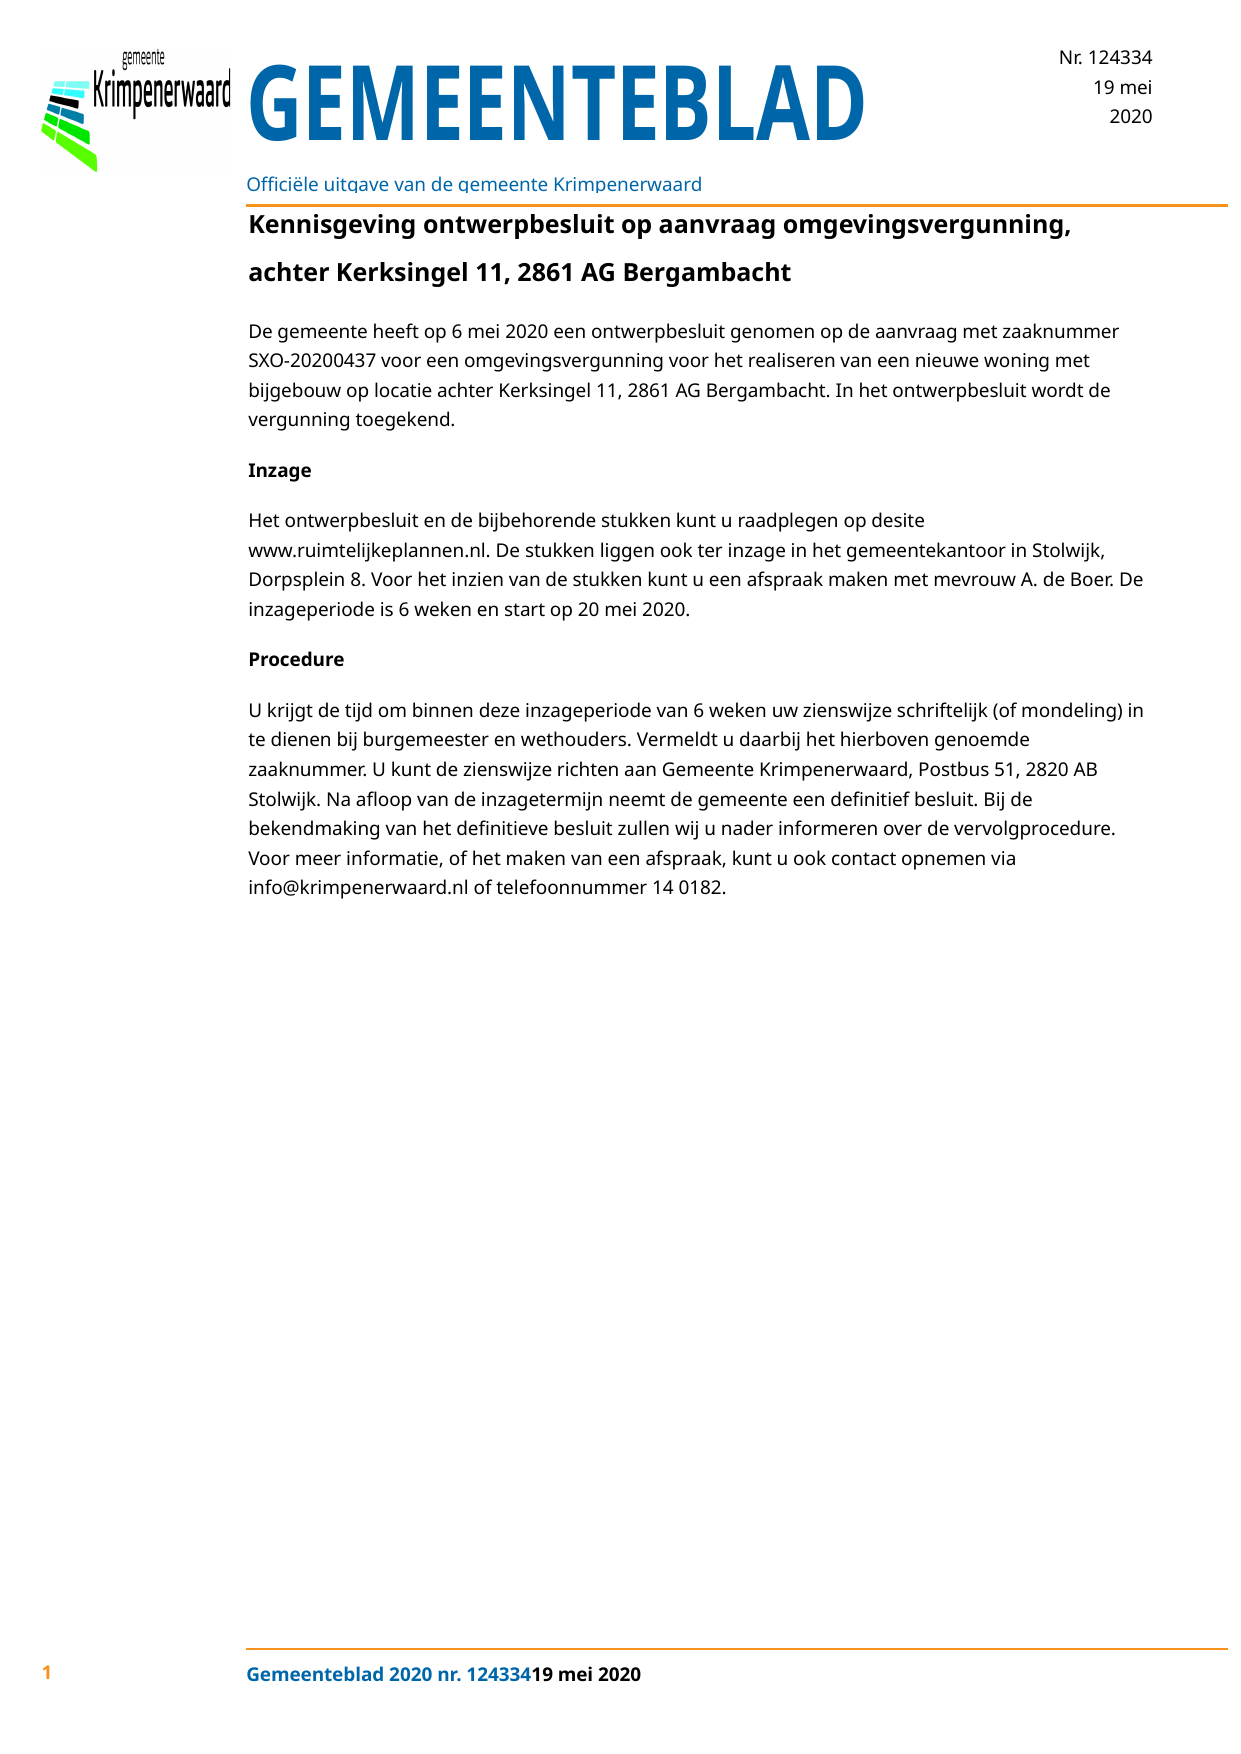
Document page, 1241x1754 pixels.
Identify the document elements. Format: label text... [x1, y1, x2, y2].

text Inzage [248, 457, 1152, 483]
text Kennisgeving ontwerpbesluit op aanvraag omgevingsvergunning, achter Kerksingel 11, 2861 AG Bergambacht [248, 207, 1152, 288]
text Procedure [248, 647, 1152, 672]
text U krijgt de tijd om binnen deze inzageperiode van 6 weken uw zienswijze schriftelijk (of mondeling) in te dienen bij burgemeester en wethouders. Vermeldt u daarbij het hierboven genoemde zaaknummer. U kunt de zienswijze richten aan Gemeente Krimpenerwaard, Postbus 51, 2820 AB Stolwijk. Na afloop van de inzagetermijn neemt de gemeente een definitief besluit. Bij de bekendmaking van het definitieve besluit zullen wij u nader informeren over de vervolgprocedure. Voor meer informatie, of het maken van een afspraak, kunt u ook contact opnemen via info@krimpenerwaard.nl of telefoonnummer 14 0182. [248, 697, 1152, 900]
text Het ontwerpbesluit en de bijbehorende stukken kunt u raadplegen op desite www.ruimtelijkeplannen.nl. De stukken liggen ook ter inzage in het gemeentekantoor in Stolwijk, Dorpsplein 8. Voor het inzien van de stukken kunt u een afspraak maken met mevrouw A. de Boer. De inzageperiode is 6 weken en start op 20 mei 2020. [248, 507, 1152, 622]
text De gemeente heeft op 6 mei 2020 een ontwerpbesluit genomen op de aanvraag met zaaknummer SXO-20200437 voor een omgevingsvergunning voor het realiseren van een nieuwe woning met bijgebouw op locatie achter Kerksingel 11, 2861 AG Bergambacht. In het ontwerpbesluit wordt de vergunning toegekend. [248, 318, 1152, 432]
picture [41, 47, 231, 172]
